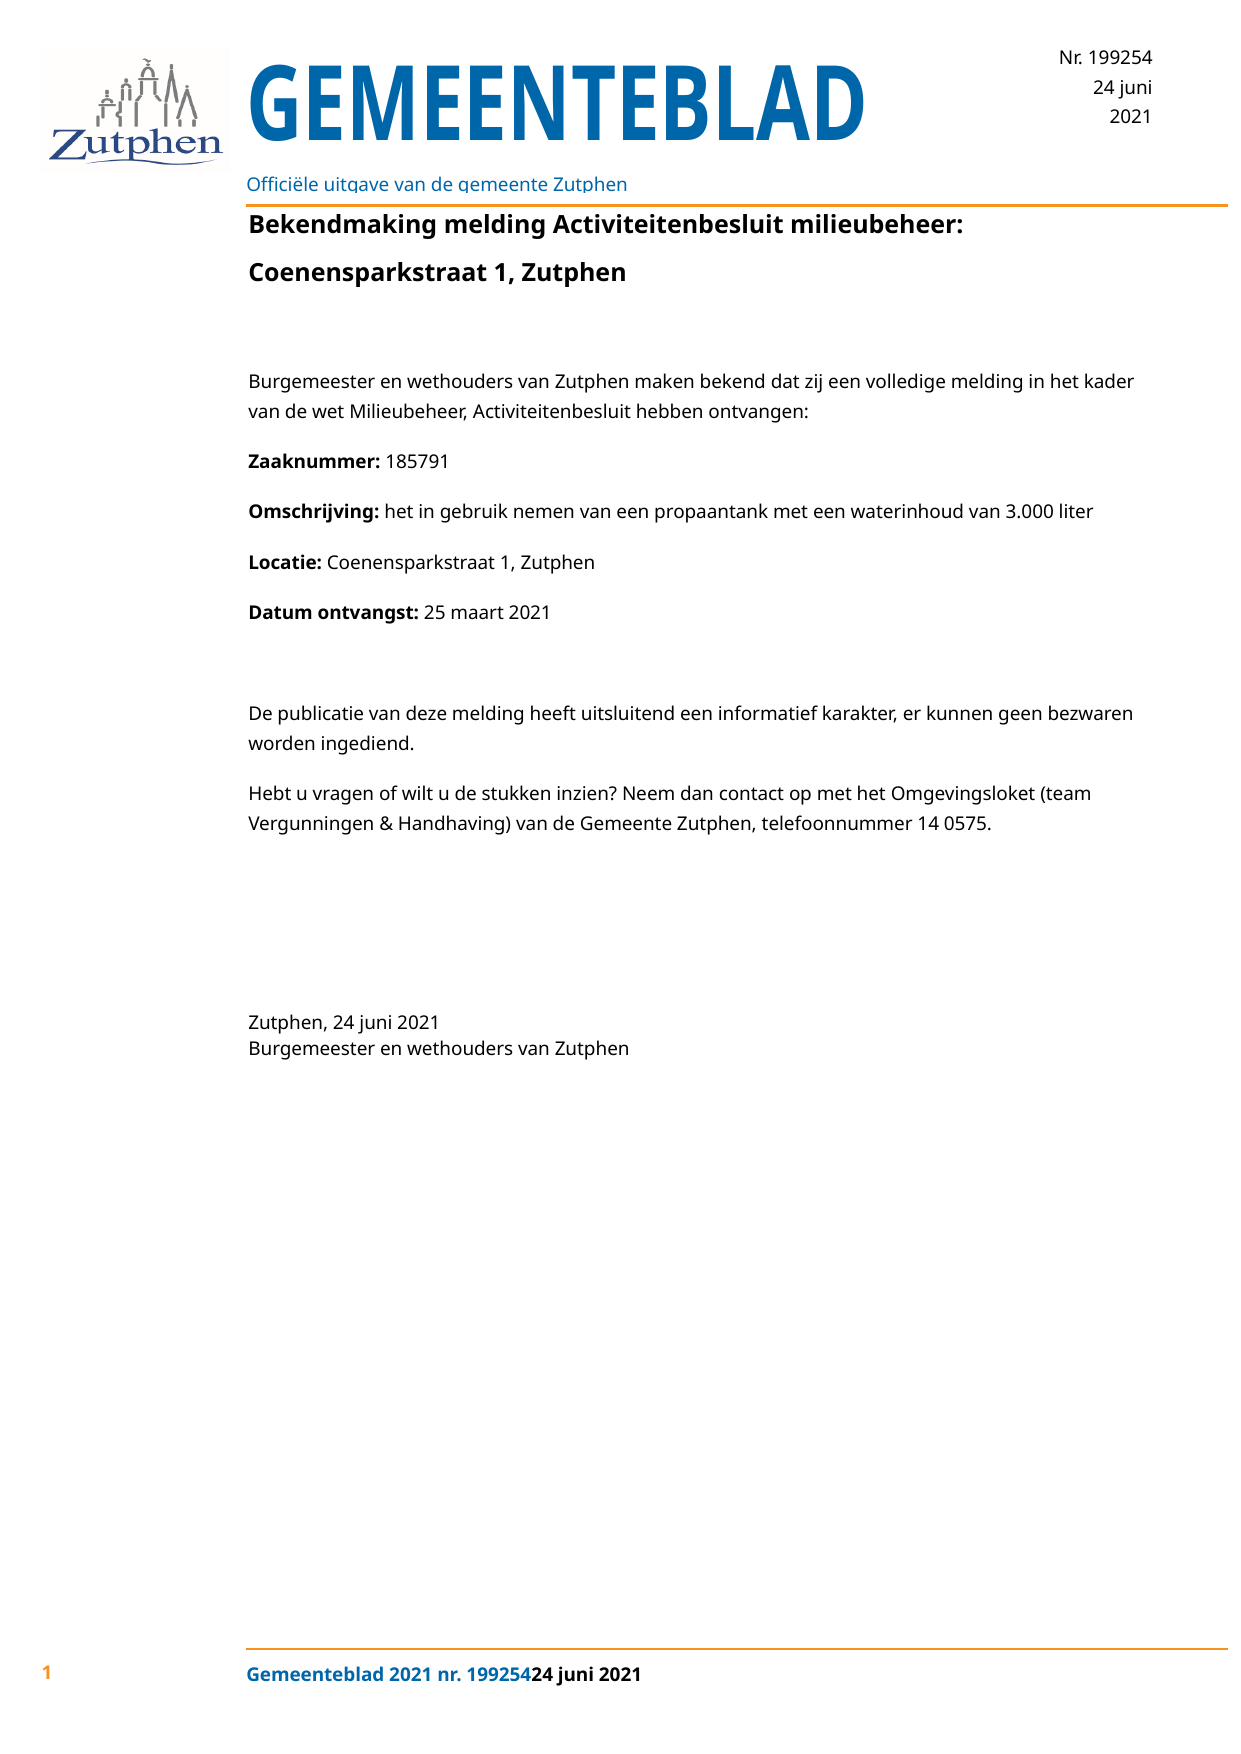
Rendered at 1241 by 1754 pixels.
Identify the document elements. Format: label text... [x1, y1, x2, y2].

text Zutphen, 24 juni 2021 [248, 1009, 1152, 1035]
text Burgemeester en wethouders van Zutphen maken bekend dat zij een volledige melding in het kader van de wet Milieubeheer, Activiteitenbesluit hebben ontvangen: [248, 368, 1152, 424]
text Bekendmaking melding Activiteitenbesluit milieubeheer: Coenensparkstraat 1, Zutphen [248, 207, 1152, 288]
picture [41, 47, 231, 172]
text Burgemeester en wethouders van Zutphen [248, 1035, 1152, 1061]
text Omschrijving: het in gebruik nemen van een propaantank met een waterinhoud van 3.000 liter [248, 499, 1152, 524]
text Datum ontvangst: 25 maart 2021 [248, 599, 1152, 625]
text Zaaknummer: 185791 [248, 448, 1152, 474]
text Locatie: Coenensparkstraat 1, Zutphen [248, 549, 1152, 575]
text De publicatie van deze melding heeft uitsluitend een informatief karakter, er kunnen geen bezwaren worden ingediend. [248, 700, 1152, 756]
text Hebt u vragen of wilt u de stukken inzien? Neem dan contact op met het Omgevingsloket (team Vergunningen & Handhaving) van de Gemeente Zutphen, telefoonnummer 14 0575. [248, 780, 1152, 836]
